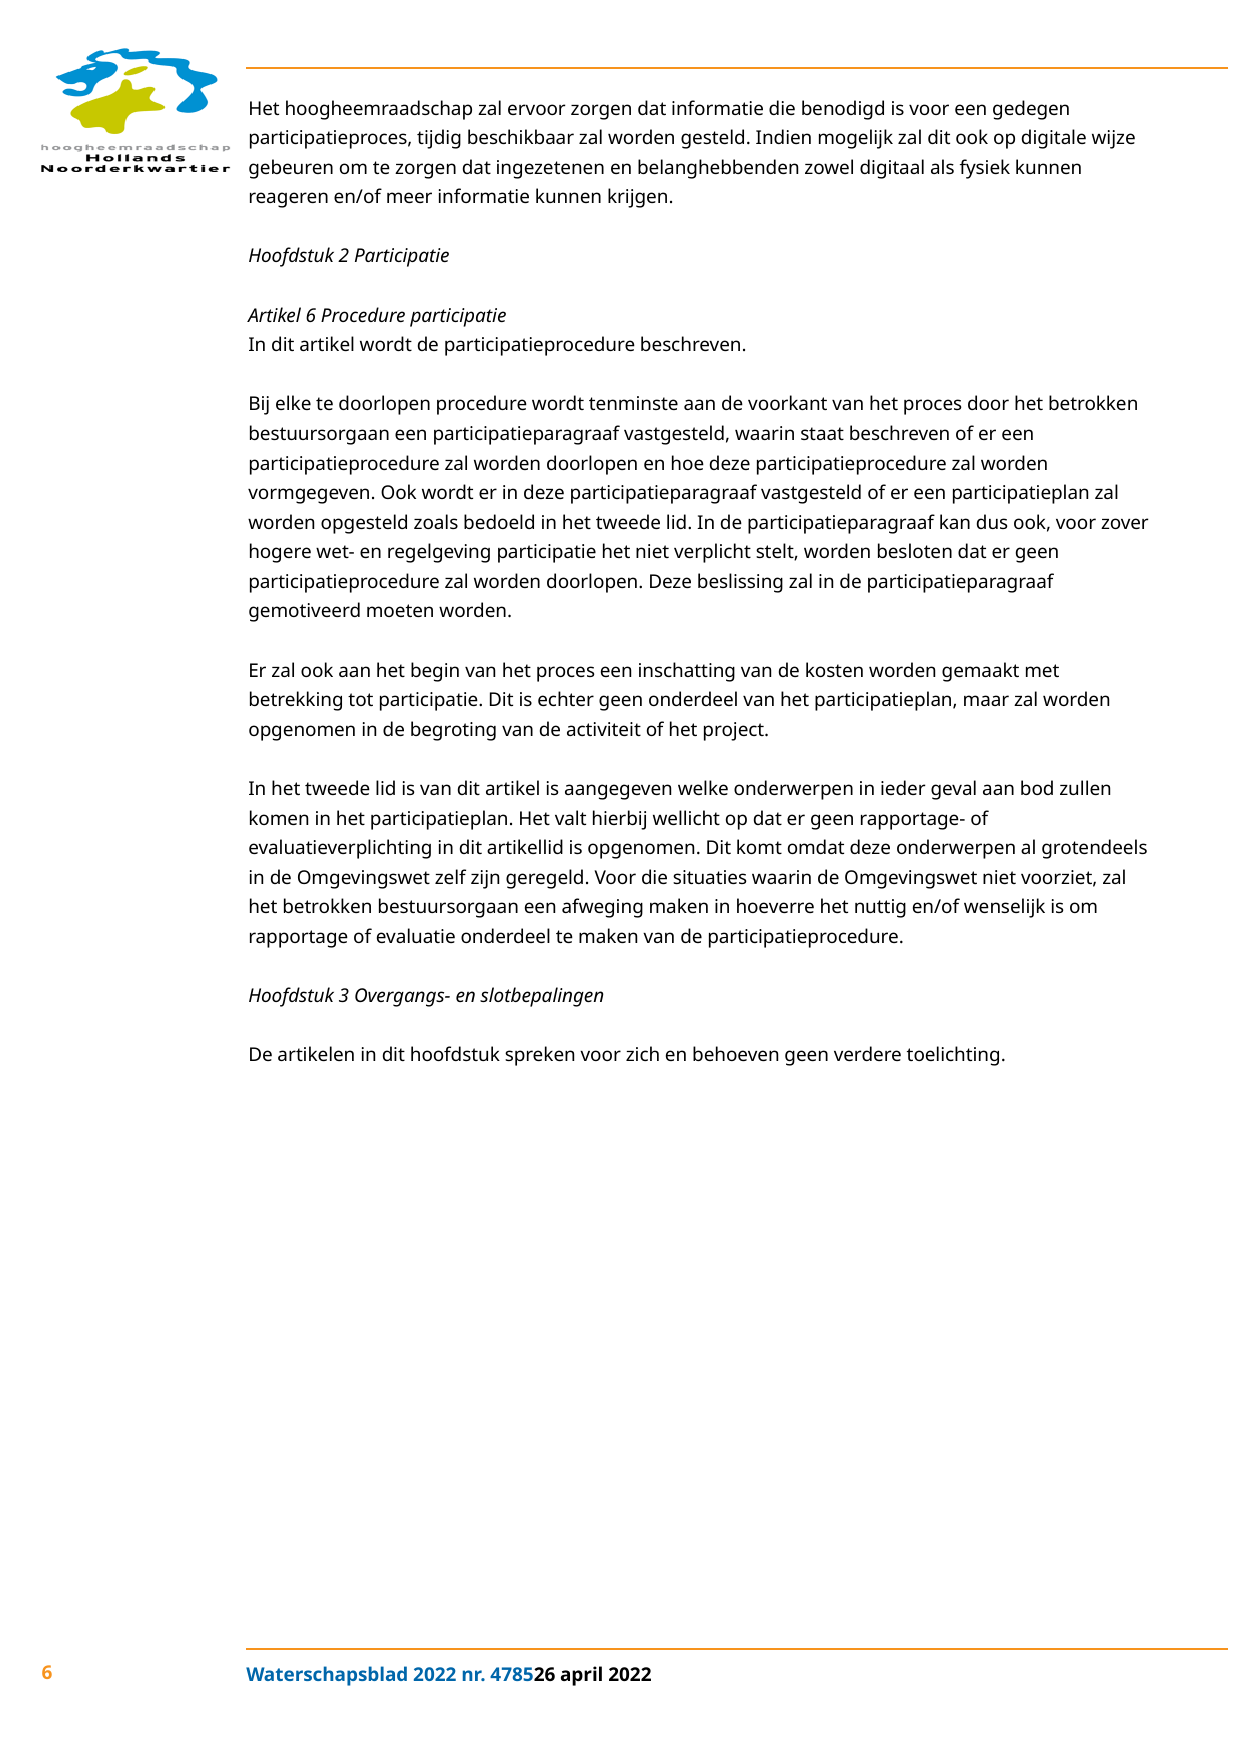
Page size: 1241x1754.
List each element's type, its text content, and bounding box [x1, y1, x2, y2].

text In dit artikel wordt de participatieprocedure beschreven. [248, 331, 1152, 357]
text De artikelen in dit hoofdstuk spreken voor zich en behoeven geen verdere toelichting. [248, 1041, 1152, 1067]
text Het hoogheemraadschap zal ervoor zorgen dat informatie die benodigd is voor een gedegen participatieproces, tijdig beschikbaar zal worden gesteld. Indien mogelijk zal dit ook op digitale wijze gebeuren om te zorgen dat ingezetenen en belanghebbenden zowel digitaal als fysiek kunnen reageren en/of meer informatie kunnen krijgen. [248, 95, 1152, 209]
text In het tweede lid is van dit artikel is aangegeven welke onderwerpen in ieder geval aan bod zullen komen in het participatieplan. Het valt hierbij wellicht op dat er geen rapportage- of evaluatieverplichting in dit artikellid is opgenomen. Dit komt omdat deze onderwerpen al grotendeels in de Omgevingswet zelf zijn geregeld. Voor die situaties waarin de Omgevingswet niet voorziet, zal het betrokken bestuursorgaan een afweging maken in hoeverre het nuttig en/of wenselijk is om rapportage of evaluatie onderdeel te maken van de participatieprocedure. [248, 775, 1152, 949]
text Hoofdstuk 3 Overgangs- en slotbepalingen [248, 982, 1152, 1008]
text Er zal ook aan het begin van het proces een inschatting van de kosten worden gemaakt met betrekking tot participatie. Dit is echter geen onderdeel van het participatieplan, maar zal worden opgenomen in de begroting van de activiteit of het project. [248, 657, 1152, 742]
text Bij elke te doorlopen procedure wordt tenminste aan de voorkant van het proces door het betrokken bestuursorgaan een participatieparagraaf vastgesteld, waarin staat beschreven of er een participatieprocedure zal worden doorlopen en hoe deze participatieprocedure zal worden vormgegeven. Ook wordt er in deze participatieparagraaf vastgesteld of er een participatieplan zal worden opgesteld zoals bedoeld in het tweede lid. In de participatieparagraaf kan dus ook, voor zover hogere wet- en regelgeving participatie het niet verplicht stelt, worden besloten dat er geen participatieprocedure zal worden doorlopen. Deze beslissing zal in de participatieparagraaf gemotiveerd moeten worden. [248, 391, 1152, 623]
text Artikel 6 Procedure participatie [248, 302, 1152, 328]
picture [41, 47, 231, 172]
text Hoofdstuk 2 Participatie [248, 243, 1152, 268]
